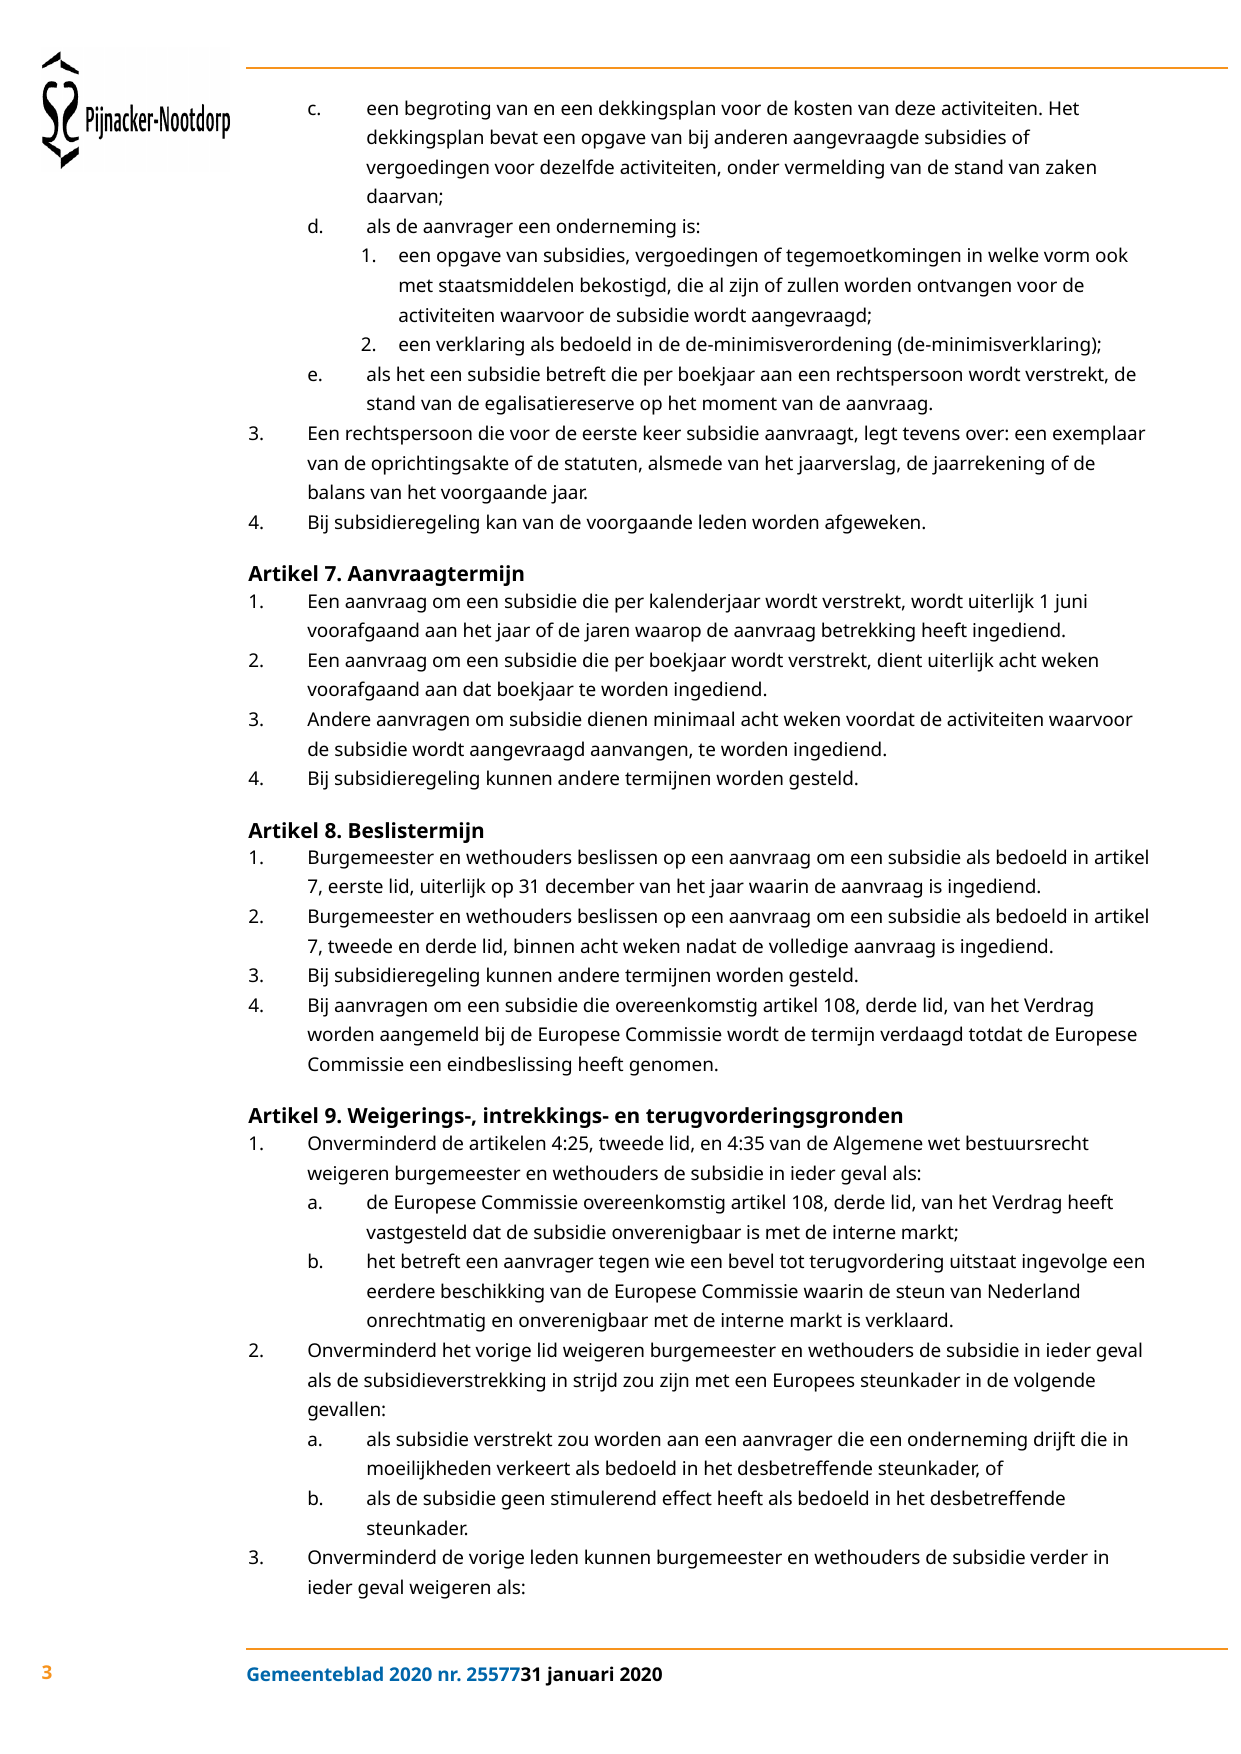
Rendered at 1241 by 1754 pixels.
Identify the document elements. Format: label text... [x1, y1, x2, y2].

list Onverminderd het vorige lid weigeren burgemeester en wethouders de subsidie in ieder geval als de subsidieverstrekking in strijd zou zijn met een Europees steunkader in de volgende gevallen: [248, 1337, 1152, 1422]
list Burgemeester en wethouders beslissen op een aanvraag om een subsidie als bedoeld in artikel 7, eerste lid, uiterlijk op 31 december van het jaar waarin de aanvraag is ingediend. [248, 844, 1152, 899]
list Een aanvraag om een subsidie die per boekjaar wordt verstrekt, dient uiterlijk acht weken voorafgaand aan dat boekjaar te worden ingediend. [248, 647, 1152, 702]
text Artikel 8. Beslistermijn [248, 816, 1152, 844]
list een verklaring als bedoeld in de de-minimisverordening (de-minimisverklaring); [361, 331, 1152, 357]
list de Europese Commissie overeenkomstig artikel 108, derde lid, van het Verdrag heeft vastgesteld dat de subsidie onverenigbaar is met de interne markt; [307, 1189, 1152, 1244]
list als de subsidie geen stimulerend effect heeft als bedoeld in het desbetreffende steunkader. [307, 1485, 1152, 1540]
list een opgave van subsidies, vergoedingen of tegemoetkomingen in welke vorm ook met staatsmiddelen bekostigd, die al zijn of zullen worden ontvangen voor de activiteiten waarvoor de subsidie wordt aangevraagd; [361, 243, 1152, 328]
list Bij aanvragen om een subsidie die overeenkomstig artikel 108, derde lid, van het Verdrag worden aangemeld bij de Europese Commissie wordt de termijn verdaagd totdat de Europese Commissie een eindbeslissing heeft genomen. [248, 992, 1152, 1077]
list Andere aanvragen om subsidie dienen minimaal acht weken voordat de activiteiten waarvoor de subsidie wordt aangevraagd aanvangen, te worden ingediend. [248, 706, 1152, 761]
list Burgemeester en wethouders beslissen op een aanvraag om een subsidie als bedoeld in artikel 7, tweede en derde lid, binnen acht weken nadat de volledige aanvraag is ingediend. [248, 903, 1152, 959]
list het betreft een aanvrager tegen wie een bevel tot terugvordering uitstaat ingevolge een eerdere beschikking van de Europese Commissie waarin de steun van Nederland onrechtmatig en onverenigbaar met de interne markt is verklaard. [307, 1248, 1152, 1333]
list Bij subsidieregeling kunnen andere termijnen worden gesteld. [248, 962, 1152, 988]
list Bij subsidieregeling kunnen andere termijnen worden gesteld. [248, 765, 1152, 791]
list als subsidie verstrekt zou worden aan een aanvrager die een onderneming drijft die in moeilijkheden verkeert als bedoeld in het desbetreffende steunkader, of [307, 1426, 1152, 1481]
list als de aanvrager een onderneming is: [307, 213, 1152, 239]
text Artikel 7. Aanvraagtermijn [248, 559, 1152, 588]
list Onverminderd de artikelen 4:25, tweede lid, en 4:35 van de Algemene wet bestuursrecht weigeren burgemeester en wethouders de subsidie in ieder geval als: [248, 1130, 1152, 1185]
picture [41, 47, 231, 172]
list als het een subsidie betreft die per boekjaar aan een rechtspersoon wordt verstrekt, de stand van de egalisatiereserve op het moment van de aanvraag. [307, 361, 1152, 416]
text Artikel 9. Weigerings-, intrekkings- en terugvorderingsgronden [248, 1102, 1152, 1130]
list Onverminderd de vorige leden kunnen burgemeester en wethouders de subsidie verder in ieder geval weigeren als: [248, 1544, 1152, 1599]
list Een aanvraag om een subsidie die per kalenderjaar wordt verstrekt, wordt uiterlijk 1 juni voorafgaand aan het jaar of de jaren waarop de aanvraag betrekking heeft ingediend. [248, 588, 1152, 643]
list een begroting van en een dekkingsplan voor de kosten van deze activiteiten. Het dekkingsplan bevat een opgave van bij anderen aangevraagde subsidies of vergoedingen voor dezelfde activiteiten, onder vermelding van de stand van zaken daarvan; [307, 95, 1152, 209]
list Een rechtspersoon die voor de eerste keer subsidie aanvraagt, legt tevens over: een exemplaar van de oprichtingsakte of de statuten, alsmede van het jaarverslag, de jaarrekening of de balans van het voorgaande jaar. [248, 420, 1152, 505]
list Bij subsidieregeling kan van de voorgaande leden worden afgeweken. [248, 509, 1152, 535]
